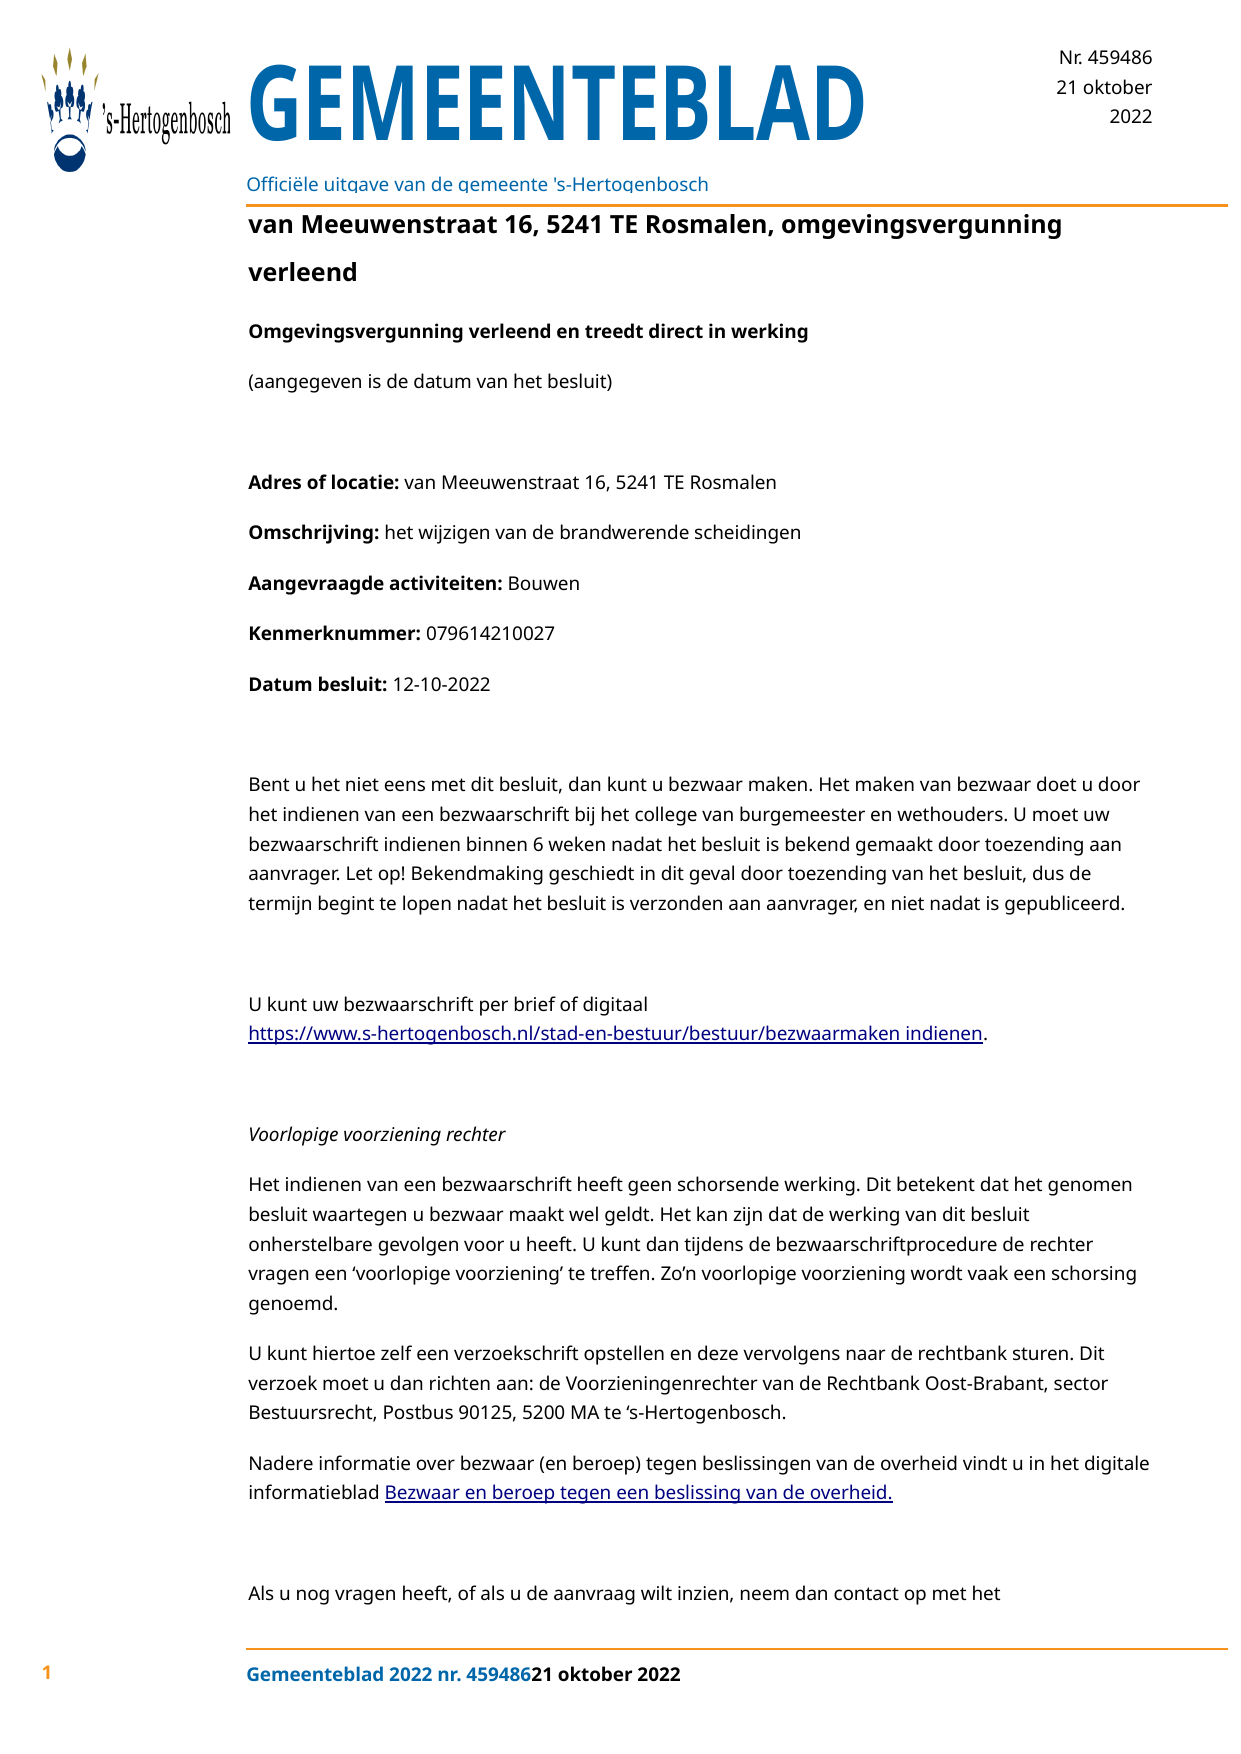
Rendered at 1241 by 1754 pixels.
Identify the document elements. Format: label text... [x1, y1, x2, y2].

text Omgevingsvergunning verleend en treedt direct in werking [248, 318, 1152, 344]
text Adres of locatie: van Meeuwenstraat 16, 5241 TE Rosmalen [248, 469, 1152, 495]
text Bent u het niet eens met dit besluit, dan kunt u bezwaar maken. Het maken van bezwaar doet u door het indienen van een bezwaarschrift bij het college van burgemeester en wethouders. U moet uw bezwaarschrift indienen binnen 6 weken nadat het besluit is bekend gemaakt door toezending aan aanvrager. Let op! Bekendmaking geschiedt in dit geval door toezending van het besluit, dus de termijn begint te lopen nadat het besluit is verzonden aan aanvrager, en niet nadat is gepubliceerd. [248, 772, 1152, 916]
picture [41, 47, 231, 172]
text Kenmerknummer: 079614210027 [248, 620, 1152, 646]
text Nadere informatie over bezwaar (en beroep) tegen beslissingen van de overheid vindt u in het digitale informatieblad Bezwaar en beroep tegen een beslissing van de overheid. [248, 1450, 1152, 1505]
text van Meeuwenstraat 16, 5241 TE Rosmalen, omgevingsvergunning verleend [248, 207, 1152, 288]
text Omschrijving: het wijzigen van de brandwerende scheidingen [248, 519, 1152, 545]
text Als u nog vragen heeft, of als u de aanvraag wilt inzien, neem dan contact op met het [248, 1580, 1152, 1606]
text Datum besluit: 12-10-2022 [248, 671, 1152, 697]
text Voorlopige voorziening rechter [248, 1121, 1152, 1147]
text U kunt hiertoe zelf een verzoekschrift opstellen en deze vervolgens naar de rechtbank sturen. Dit verzoek moet u dan richten aan: de Voorzieningenrechter van de Rechtbank Oost-Brabant, sector Bestuursrecht, Postbus 90125, 5200 MA te ‘s-Hertogenbosch. [248, 1340, 1152, 1425]
text (aangegeven is de datum van het besluit) [248, 368, 1152, 394]
text Aangevraagde activiteiten: Bouwen [248, 570, 1152, 596]
text Het indienen van een bezwaarschrift heeft geen schorsende werking. Dit betekent dat het genomen besluit waartegen u bezwaar maakt wel geldt. Het kan zijn dat de werking van dit besluit onherstelbare gevolgen voor u heeft. U kunt dan tijdens de bezwaarschriftprocedure de rechter vragen een ‘voorlopige voorziening’ te treffen. Zo’n voorlopige voorziening wordt vaak een schorsing genoemd. [248, 1172, 1152, 1316]
text U kunt uw bezwaarschrift per brief of digitaal https://www.s-hertogenbosch.nl/stad-en-bestuur/bestuur/bezwaarmaken indienen. [248, 991, 1152, 1046]
